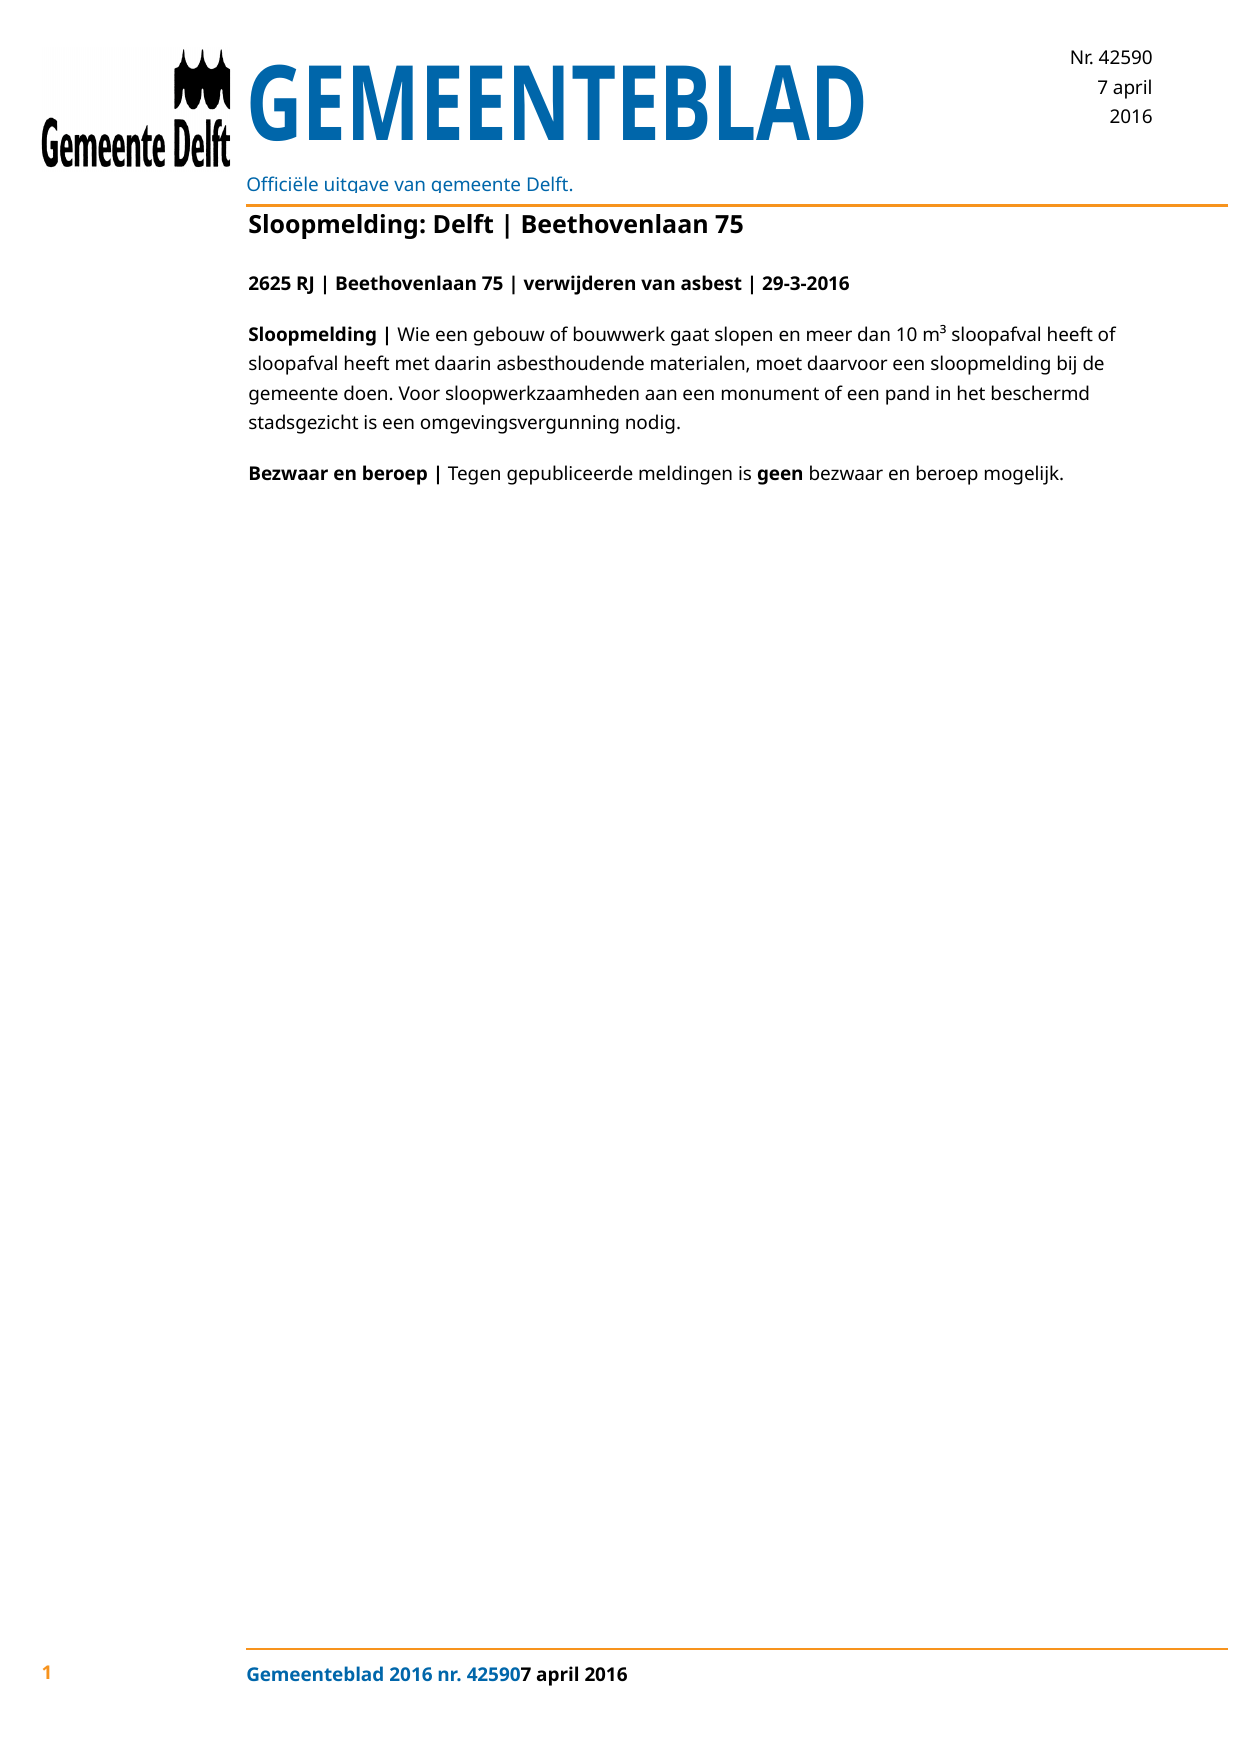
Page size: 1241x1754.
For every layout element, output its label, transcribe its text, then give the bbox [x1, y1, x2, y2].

picture [41, 47, 231, 172]
text Sloopmelding: Delft | Beethovenlaan 75 [248, 207, 1152, 241]
text Bezwaar en beroep | Tegen gepubliceerde meldingen is geen bezwaar en beroep mogelijk. [248, 460, 1152, 486]
text Sloopmelding | Wie een gebouw of bouwwerk gaat slopen en meer dan 10 m³ sloopafval heeft of sloopafval heeft met daarin asbesthoudende materialen, moet daarvoor een sloopmelding bij de gemeente doen. Voor sloopwerkzaamheden aan een monument of een pand in het beschermd stadsgezicht is een omgevingsvergunning nodig. [248, 321, 1152, 435]
text 2625 RJ | Beethovenlaan 75 | verwijderen van asbest | 29-3-2016 [248, 270, 1152, 296]
